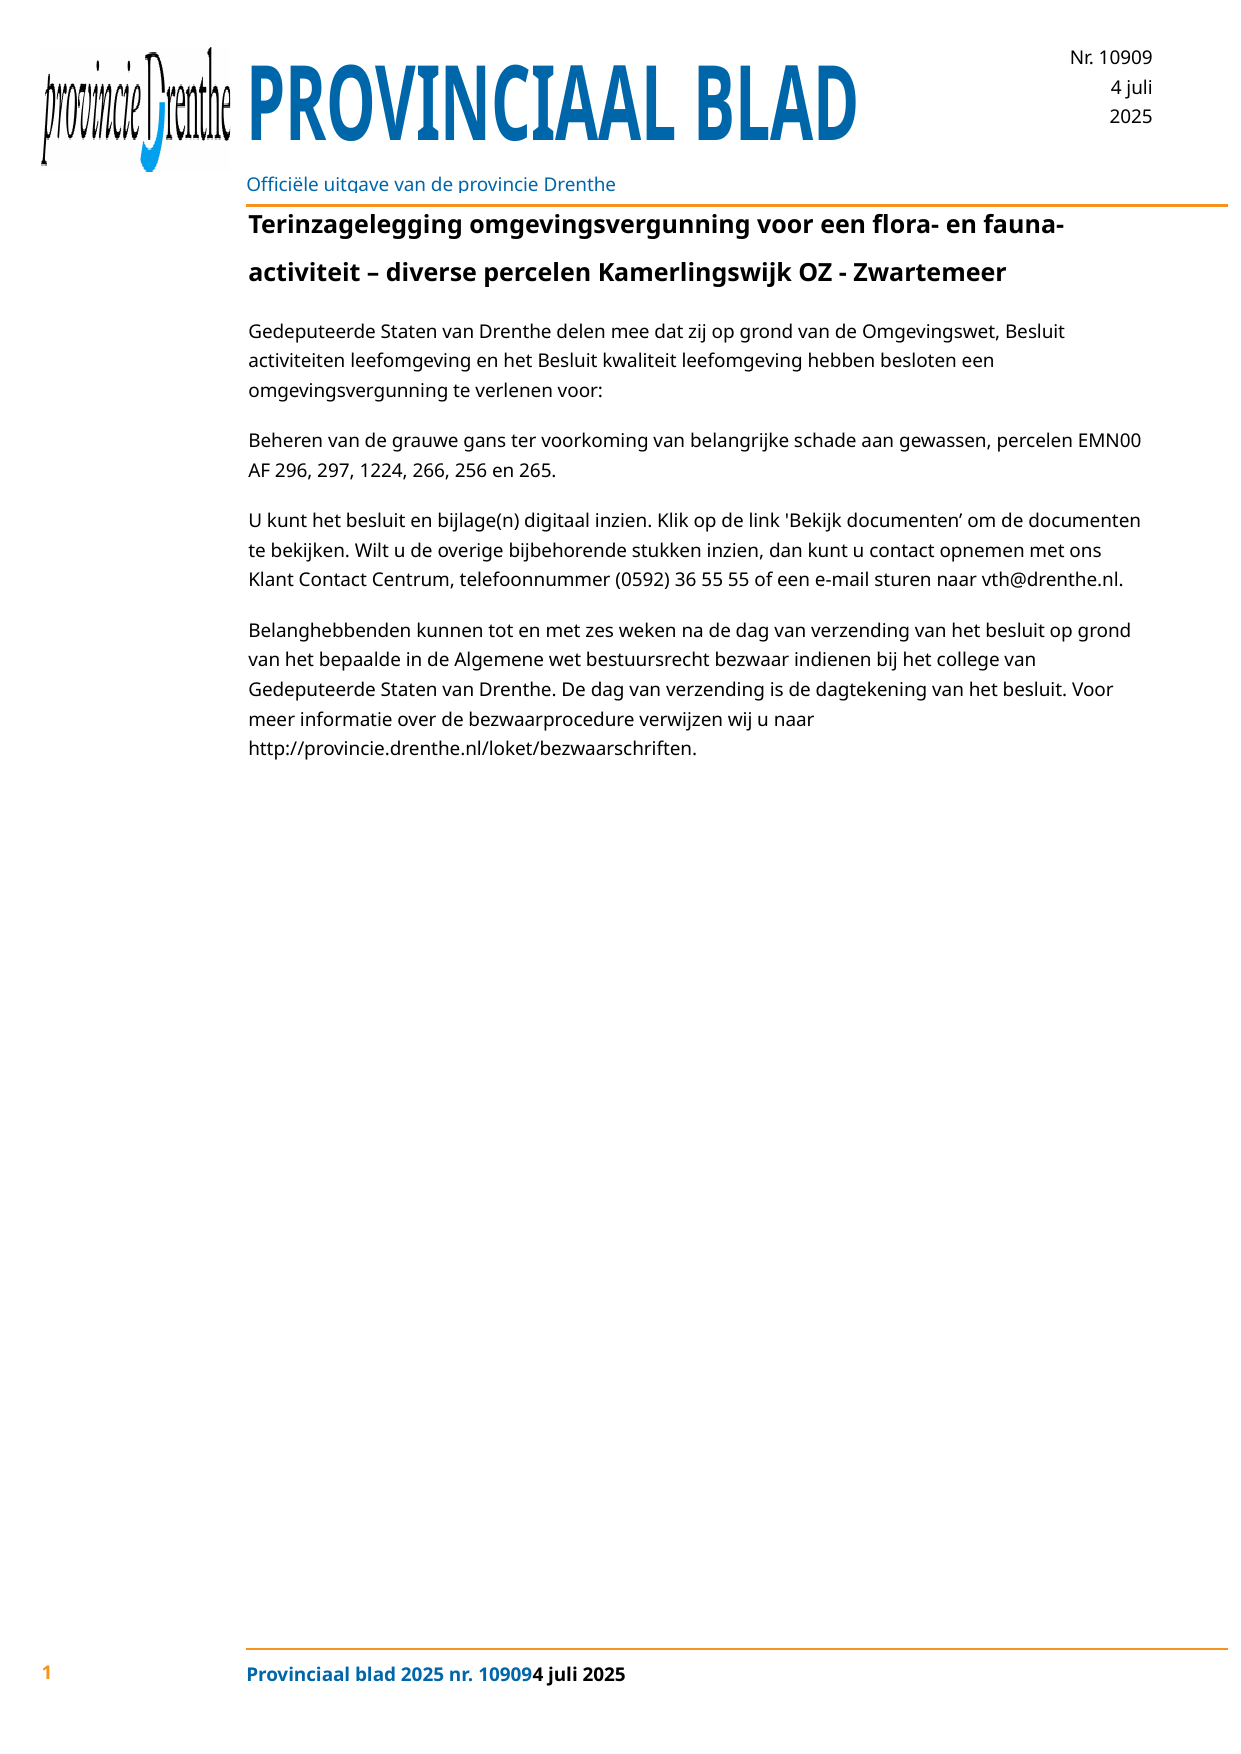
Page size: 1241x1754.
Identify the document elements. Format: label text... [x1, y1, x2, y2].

text U kunt het besluit en bijlage(n) digitaal inzien. Klik op de link 'Bekijk documenten’ om de documenten te bekijken. Wilt u de overige bijbehorende stukken inzien, dan kunt u contact opnemen met ons Klant Contact Centrum, telefoonnummer (0592) 36 55 55 of een e-mail sturen naar vth@drenthe.nl. [248, 507, 1152, 592]
text Beheren van de grauwe gans ter voorkoming van belangrijke schade aan gewassen, percelen EMN00 AF 296, 297, 1224, 266, 256 en 265. [248, 427, 1152, 483]
text Belanghebbenden kunnen tot en met zes weken na de dag van verzending van het besluit op grond van het bepaalde in de Algemene wet bestuursrecht bezwaar indienen bij het college van Gedeputeerde Staten van Drenthe. De dag van verzending is de dagtekening van het besluit. Voor meer informatie over de bezwaarprocedure verwijzen wij u naar http://provincie.drenthe.nl/loket/bezwaarschriften. [248, 617, 1152, 761]
text Terinzagelegging omgevingsvergunning voor een flora- en fauna-activiteit – diverse percelen Kamerlingswijk OZ - Zwartemeer [248, 207, 1152, 288]
text Gedeputeerde Staten van Drenthe delen mee dat zij op grond van de Omgevingswet, Besluit activiteiten leefomgeving en het Besluit kwaliteit leefomgeving hebben besloten een omgevingsvergunning te verlenen voor: [248, 318, 1152, 403]
picture [41, 47, 231, 172]
